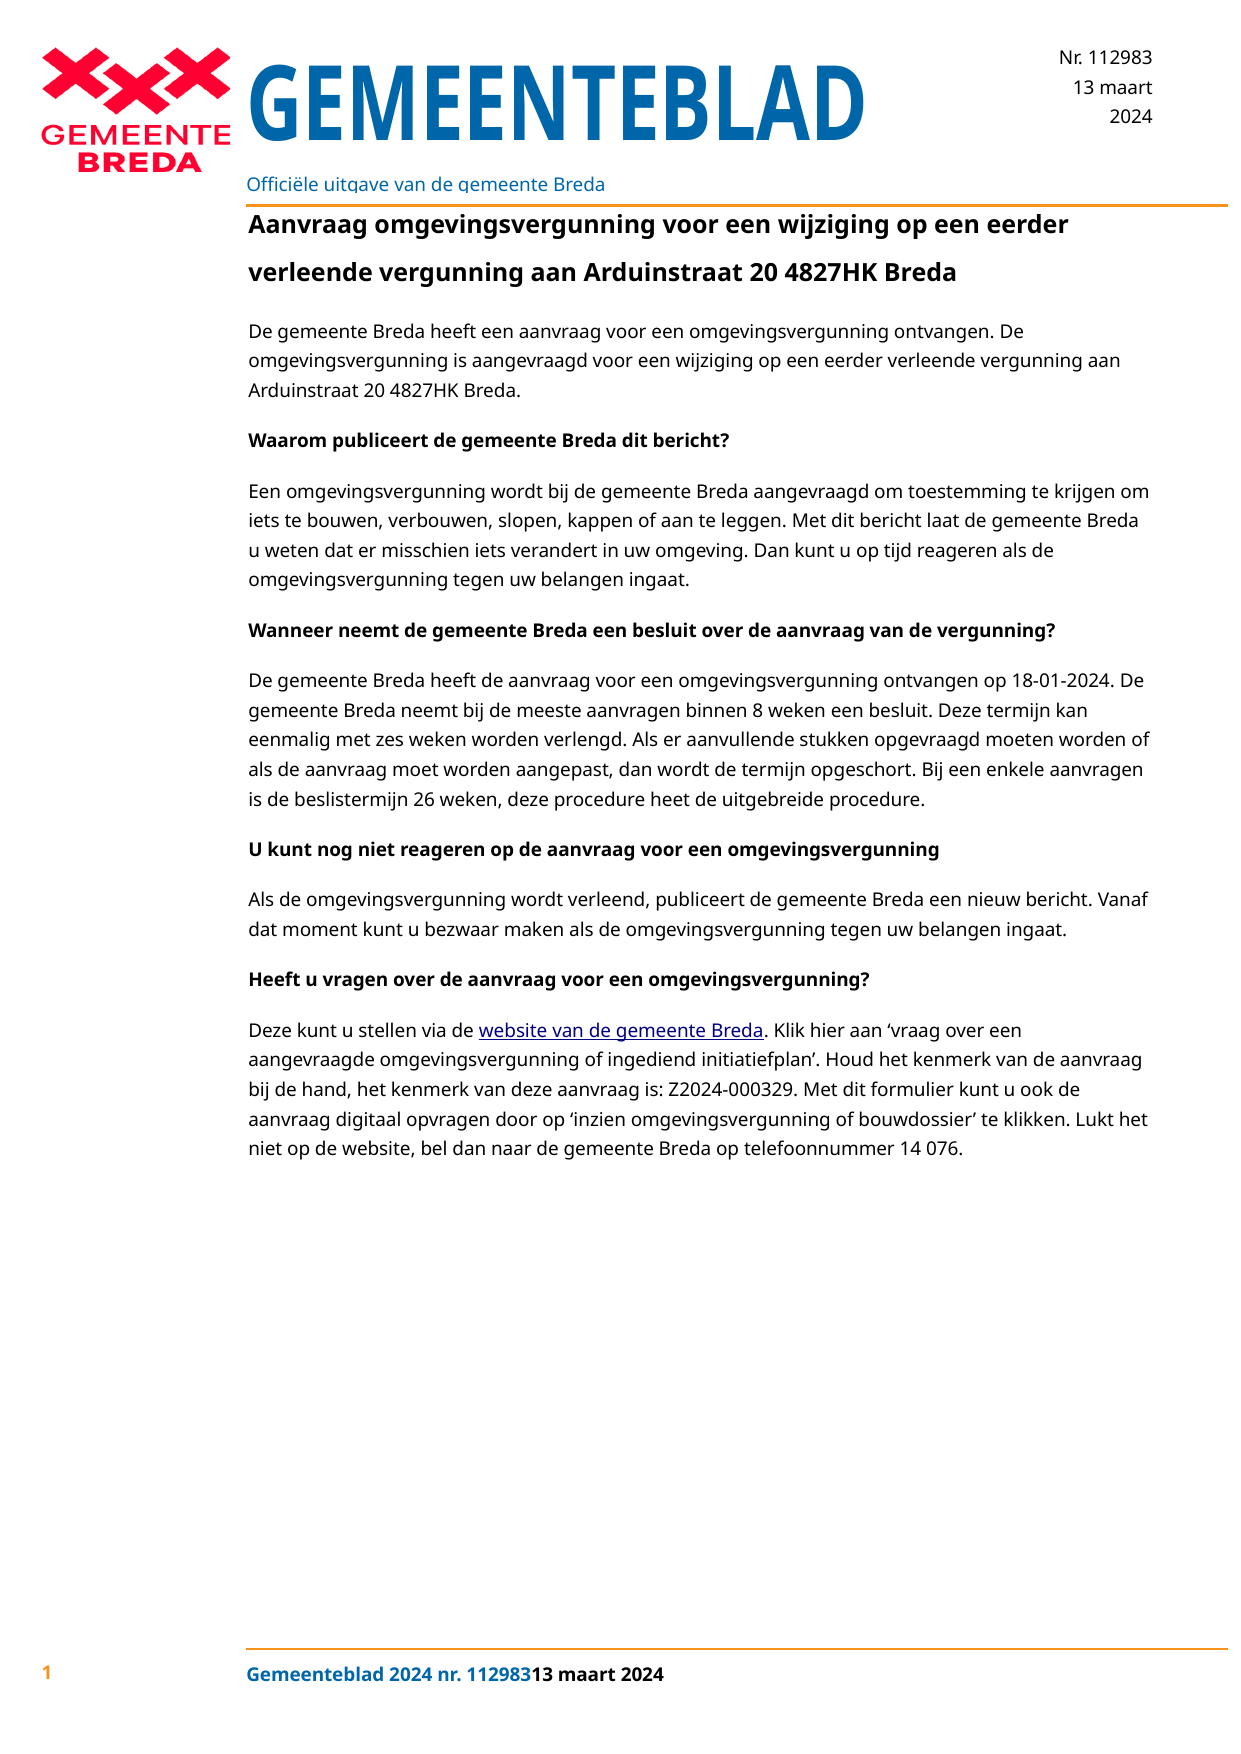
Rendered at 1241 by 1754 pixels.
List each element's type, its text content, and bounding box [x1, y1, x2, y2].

text U kunt nog niet reageren op de aanvraag voor een omgevingsvergunning [248, 836, 1152, 862]
text Waarom publiceert de gemeente Breda dit bericht? [248, 427, 1152, 453]
text Deze kunt u stellen via de website van de gemeente Breda. Klik hier aan ‘vraag over een aangevraagde omgevingsvergunning of ingediend initiatiefplan’. Houd het kenmerk van de aanvraag bij de hand, het kenmerk van deze aanvraag is: Z2024-000329. Met dit formulier kunt u ook de aanvraag digitaal opvragen door op ‘inzien omgevingsvergunning of bouwdossier’ te klikken. Lukt het niet op de website, bel dan naar de gemeente Breda op telefoonnummer 14 076. [248, 1017, 1152, 1161]
picture [41, 47, 231, 172]
text Een omgevingsvergunning wordt bij de gemeente Breda aangevraagd om toestemming te krijgen om iets te bouwen, verbouwen, slopen, kappen of aan te leggen. Met dit bericht laat de gemeente Breda u weten dat er misschien iets verandert in uw omgeving. Dan kunt u op tijd reageren als de omgevingsvergunning tegen uw belangen ingaat. [248, 478, 1152, 592]
text Aanvraag omgevingsvergunning voor een wijziging op een eerder verleende vergunning aan Arduinstraat 20 4827HK Breda [248, 207, 1152, 288]
text Als de omgevingsvergunning wordt verleend, publiceert de gemeente Breda een nieuw bericht. Vanaf dat moment kunt u bezwaar maken als de omgevingsvergunning tegen uw belangen ingaat. [248, 887, 1152, 942]
text De gemeente Breda heeft een aanvraag voor een omgevingsvergunning ontvangen. De omgevingsvergunning is aangevraagd voor een wijziging op een eerder verleende vergunning aan Arduinstraat 20 4827HK Breda. [248, 318, 1152, 403]
text De gemeente Breda heeft de aanvraag voor een omgevingsvergunning ontvangen op 18-01-2024. De gemeente Breda neemt bij de meeste aanvragen binnen 8 weken een besluit. Deze termijn kan eenmalig met zes weken worden verlengd. Als er aanvullende stukken opgevraagd moeten worden of als de aanvraag moet worden aangepast, dan wordt de termijn opgeschort. Bij een enkele aanvragen is de beslistermijn 26 weken, deze procedure heet de uitgebreide procedure. [248, 667, 1152, 812]
text Wanneer neemt de gemeente Breda een besluit over de aanvraag van de vergunning? [248, 617, 1152, 643]
text Heeft u vragen over de aanvraag voor een omgevingsvergunning? [248, 967, 1152, 992]
